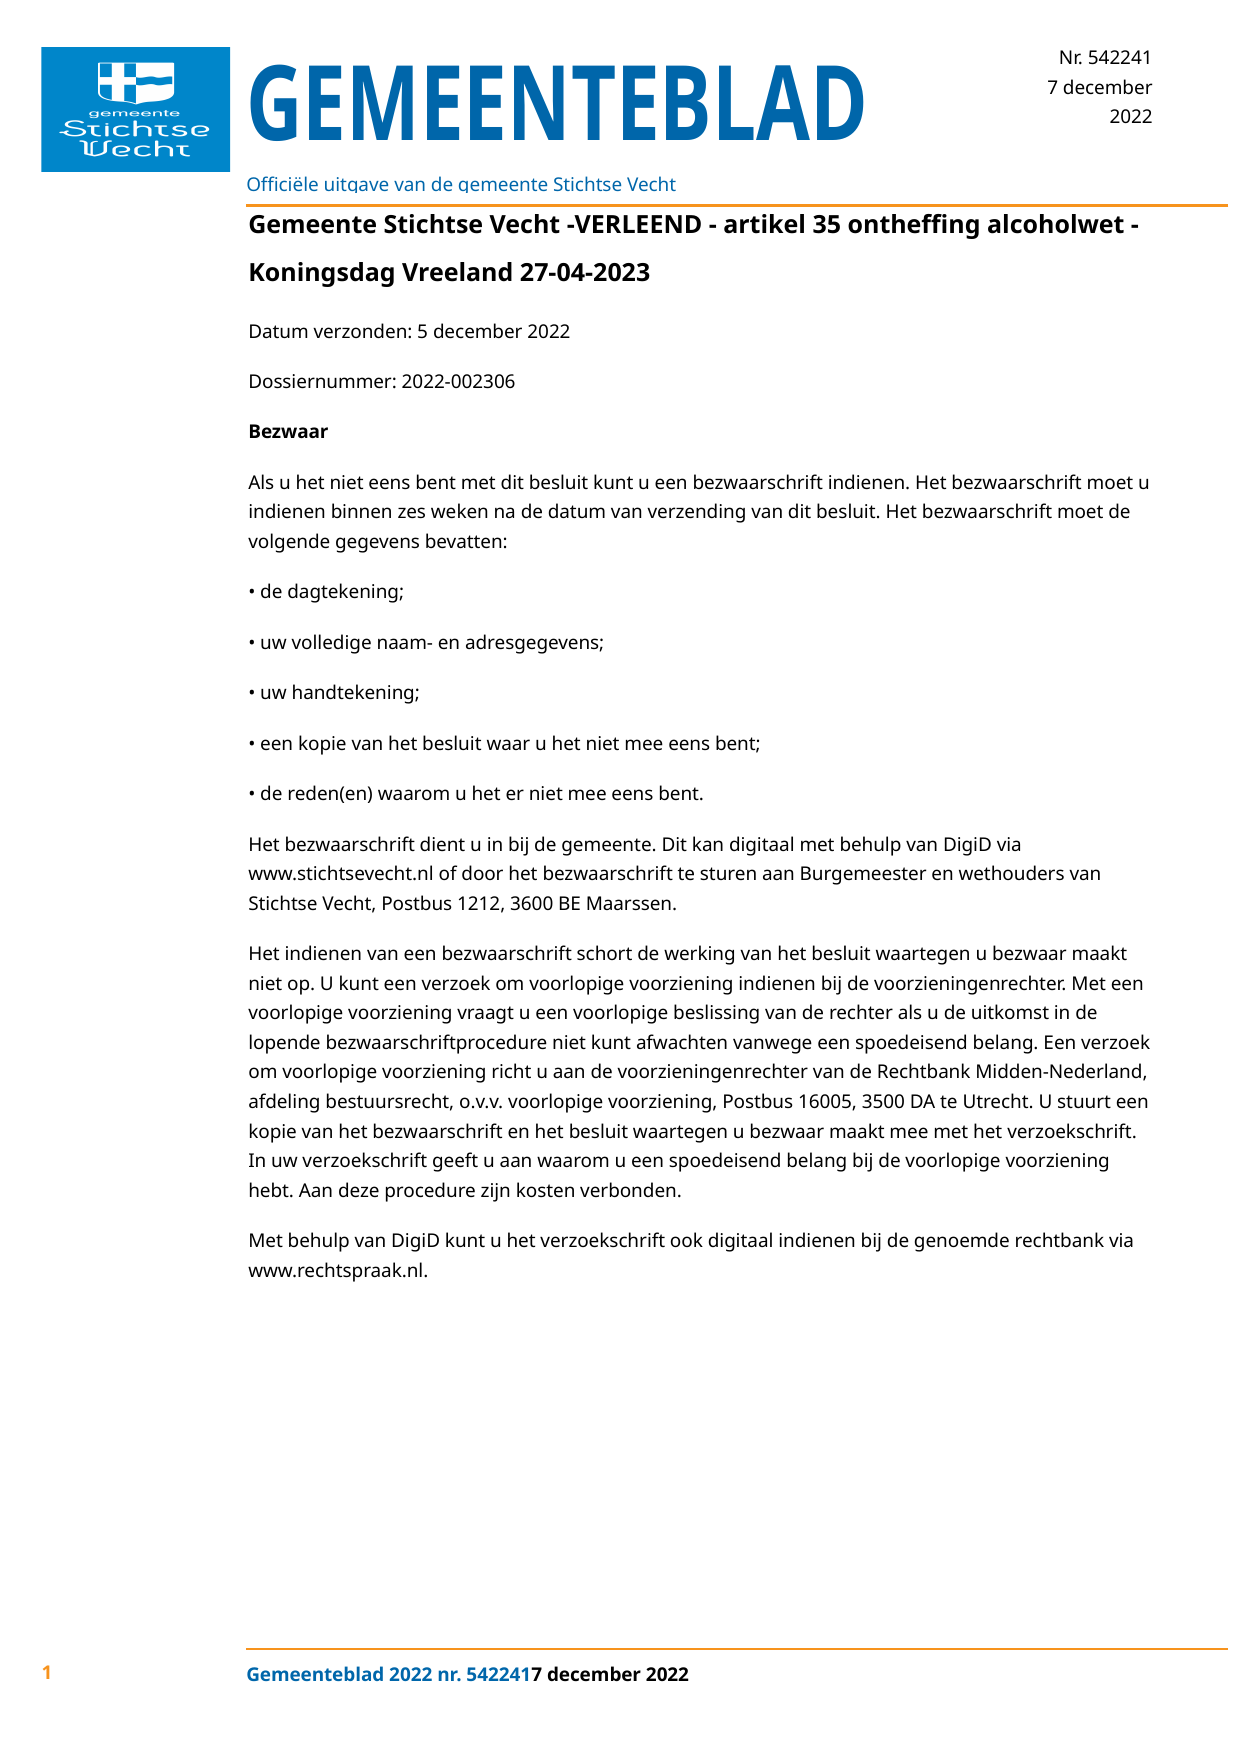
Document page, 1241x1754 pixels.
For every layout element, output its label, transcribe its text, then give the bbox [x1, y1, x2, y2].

text Gemeente Stichtse Vecht -VERLEEND - artikel 35 ontheffing alcoholwet - Koningsdag Vreeland 27-04-2023 [248, 207, 1152, 288]
text Het bezwaarschrift dient u in bij de gemeente. Dit kan digitaal met behulp van DigiD via www.stichtsevecht.nl of door het bezwaarschrift te sturen aan Burgemeester en wethouders van Stichtse Vecht, Postbus 1212, 3600 BE Maarssen. [248, 831, 1152, 916]
text Bezwaar [248, 419, 1152, 444]
text Datum verzonden: 5 december 2022 [248, 318, 1152, 344]
text • de reden(en) waarom u het er niet mee eens bent. [248, 780, 1152, 806]
picture [99, 63, 135, 101]
text • uw handtekening; [248, 679, 1152, 705]
text • uw volledige naam- en adresgegevens; [248, 629, 1152, 655]
text Als u het niet eens bent met dit besluit kunt u een bezwaarschrift indienen. Het bezwaarschrift moet u indienen binnen zes weken na de datum van verzending van dit besluit. Het bezwaarschrift moet de volgende gegevens bevatten: [248, 469, 1152, 554]
text Het indienen van een bezwaarschrift schort de werking van het besluit waartegen u bezwaar maakt niet op. U kunt een verzoek om voorlopige voorziening indienen bij de voorzieningenrechter. Met een voorlopige voorziening vraagt u een voorlopige beslissing van de rechter als u de uitkomst in de lopende bezwaarschriftprocedure niet kunt afwachten vanwege een spoedeisend belang. Een verzoek om voorlopige voorziening richt u aan de voorzieningenrechter van de Rechtbank Midden-Nederland, afdeling bestuursrecht, o.v.v. voorlopige voorziening, Postbus 16005, 3500 DA te Utrecht. U stuurt een kopie van het bezwaarschrift en het besluit waartegen u bezwaar maakt mee met het verzoekschrift. In uw verzoekschrift geeft u aan waarom u een spoedeisend belang bij de voorlopige voorziening hebt. Aan deze procedure zijn kosten verbonden. [248, 940, 1152, 1203]
text • de dagtekening; [248, 579, 1152, 604]
text • een kopie van het besluit waar u het niet mee eens bent; [248, 730, 1152, 756]
text Met behulp van DigiD kunt u het verzoekschrift ook digitaal indienen bij de genoemde rechtbank via www.rechtspraak.nl. [248, 1227, 1152, 1283]
picture [137, 63, 174, 103]
text Dossiernummer: 2022-002306 [248, 368, 1152, 394]
